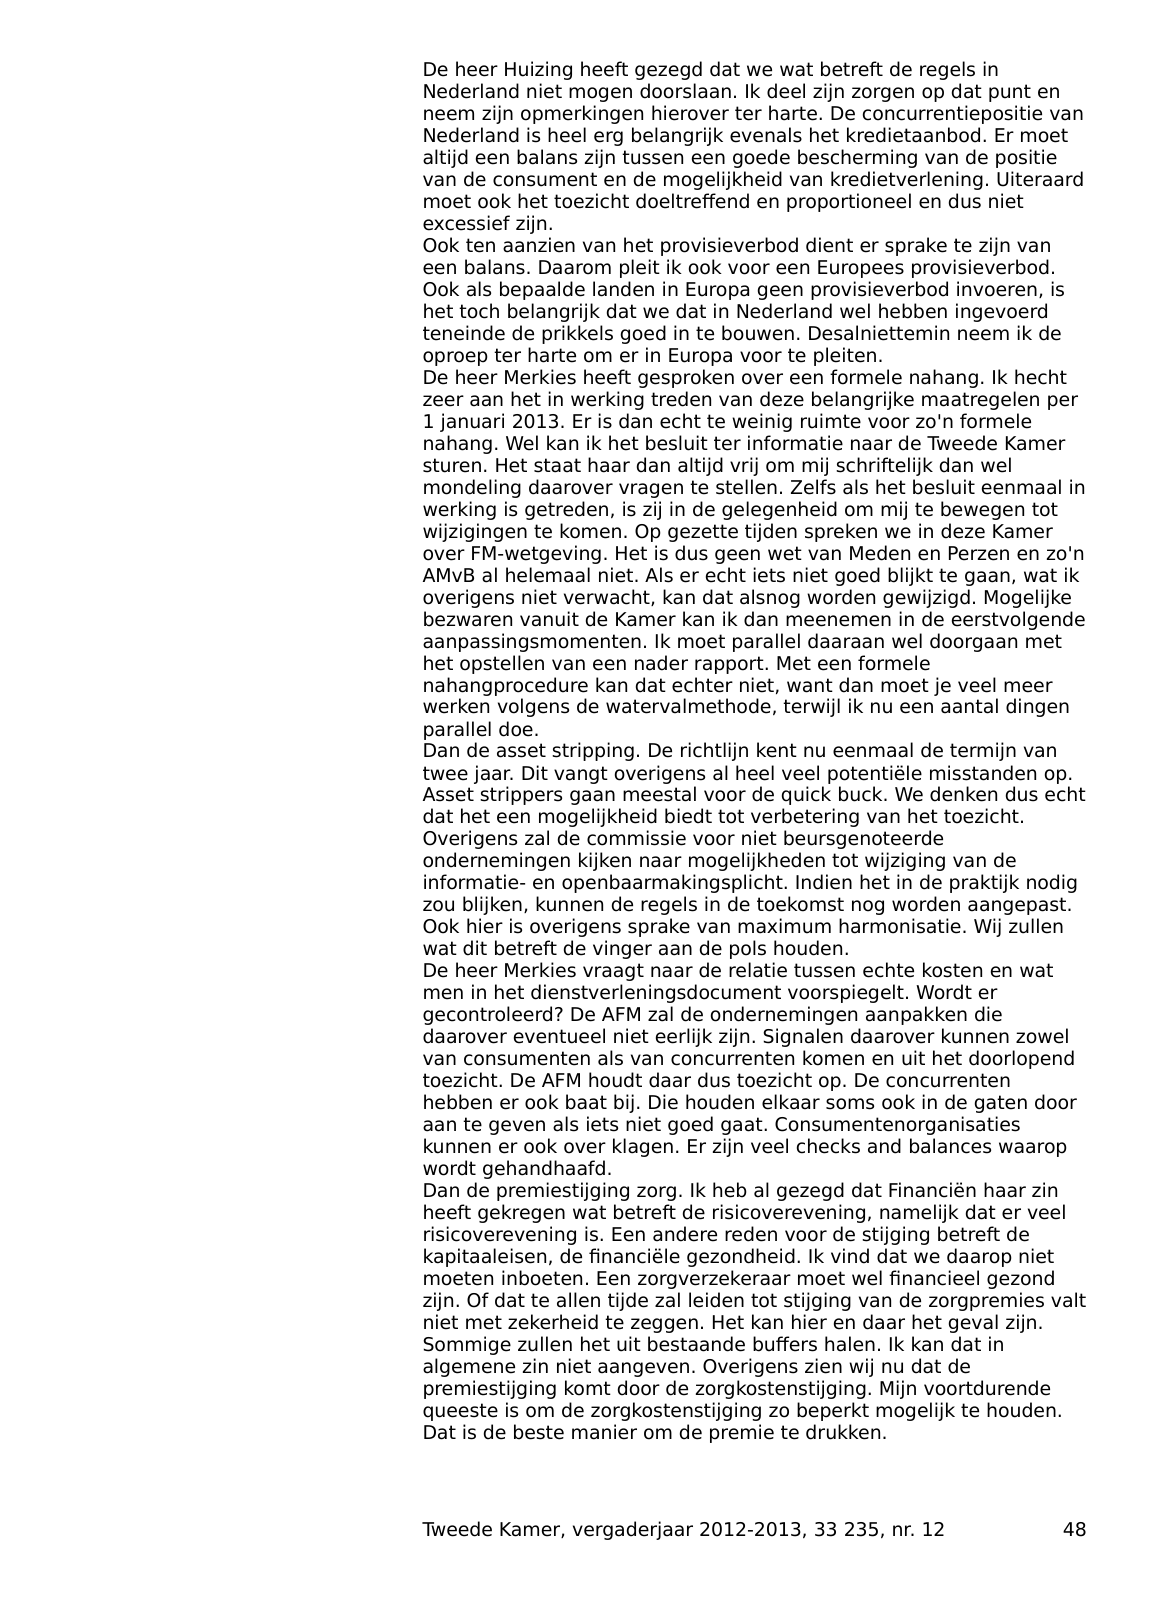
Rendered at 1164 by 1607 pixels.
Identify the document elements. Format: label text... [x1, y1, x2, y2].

text De heer Merkies heeft gesproken over een formele nahang. Ik hecht zeer aan het in werking treden van deze belangrijke maatregelen per 1 januari 2013. Er is dan echt te weinig ruimte voor zo'n formele nahang. Wel kan ik het besluit ter informatie naar de Tweede Kamer sturen. Het staat haar dan altijd vrij om mij schriftelijk dan wel mondeling daarover vragen te stellen. Zelfs als het besluit eenmaal in werking is getreden, is zij in de gelegenheid om mij te bewegen tot wijzigingen te komen. Op gezette tijden spreken we in deze Kamer over FM-wetgeving. Het is dus geen wet van Meden en Perzen en zo'n AMvB al helemaal niet. Als er echt iets niet goed blijkt te gaan, wat ik overigens niet verwacht, kan dat alsnog worden gewijzigd. Mogelijke bezwaren vanuit de Kamer kan ik dan meenemen in de eerstvolgende aanpassingsmomenten. Ik moet parallel daaraan wel doorgaan met het opstellen van een nader rapport. Met een formele nahangprocedure kan dat echter niet, want dan moet je veel meer werken volgens de watervalmethode, terwijl ik nu een aantal dingen parallel doe. [422, 367, 1087, 740]
text De heer Merkies vraagt naar de relatie tussen echte kosten en wat men in het dienstverleningsdocument voorspiegelt. Wordt er gecontroleerd? De AFM zal de ondernemingen aanpakken die daarover eventueel niet eerlijk zijn. Signalen daarover kunnen zowel van consumenten als van concurrenten komen en uit het doorlopend toezicht. De AFM houdt daar dus toezicht op. De concurrenten hebben er ook baat bij. Die houden elkaar soms ook in de gaten door aan te geven als iets niet goed gaat. Consumentenorganisaties kunnen er ook over klagen. Er zijn veel checks and balances waarop wordt gehandhaafd. [422, 960, 1087, 1180]
text Dan de asset stripping. De richtlijn kent nu eenmaal de termijn van twee jaar. Dit vangt overigens al heel veel potentiële misstanden op. Asset strippers gaan meestal voor de quick buck. We denken dus echt dat het een mogelijkheid biedt tot verbetering van het toezicht. Overigens zal de commissie voor niet beursgenoteerde ondernemingen kijken naar mogelijkheden tot wijziging van de informatie- en openbaarmakingsplicht. Indien het in de praktijk nodig zou blijken, kunnen de regels in de toekomst nog worden aangepast. Ook hier is overigens sprake van maximum harmonisatie. Wij zullen wat dit betreft de vinger aan de pols houden. [422, 740, 1087, 960]
text Dan de premiestijging zorg. Ik heb al gezegd dat Financiën haar zin heeft gekregen wat betreft de risicoverevening, namelijk dat er veel risicoverevening is. Een andere reden voor de stijging betreft de kapitaaleisen, de financiële gezondheid. Ik vind dat we daarop niet moeten inboeten. Een zorgverzekeraar moet wel financieel gezond zijn. Of dat te allen tijde zal leiden tot stijging van de zorgpremies valt niet met zekerheid te zeggen. Het kan hier en daar het geval zijn. Sommige zullen het uit bestaande buffers halen. Ik kan dat in algemene zin niet aangeven. Overigens zien wij nu dat de premiestijging komt door de zorgkostenstijging. Mijn voortdurende queeste is om de zorgkostenstijging zo beperkt mogelijk te houden. Dat is de beste manier om de premie te drukken. [422, 1180, 1087, 1444]
text De heer Huizing heeft gezegd dat we wat betreft de regels in Nederland niet mogen doorslaan. Ik deel zijn zorgen op dat punt en neem zijn opmerkingen hierover ter harte. De concurrentiepositie van Nederland is heel erg belangrijk evenals het kredietaanbod. Er moet altijd een balans zijn tussen een goede bescherming van de positie van de consument en de mogelijkheid van kredietverlening. Uiteraard moet ook het toezicht doeltreffend en proportioneel en dus niet excessief zijn. [422, 59, 1087, 235]
text Ook ten aanzien van het provisieverbod dient er sprake te zijn van een balans. Daarom pleit ik ook voor een Europees provisieverbod. Ook als bepaalde landen in Europa geen provisieverbod invoeren, is het toch belangrijk dat we dat in Nederland wel hebben ingevoerd teneinde de prikkels goed in te bouwen. Desalniettemin neem ik de oproep ter harte om er in Europa voor te pleiten. [422, 235, 1087, 367]
